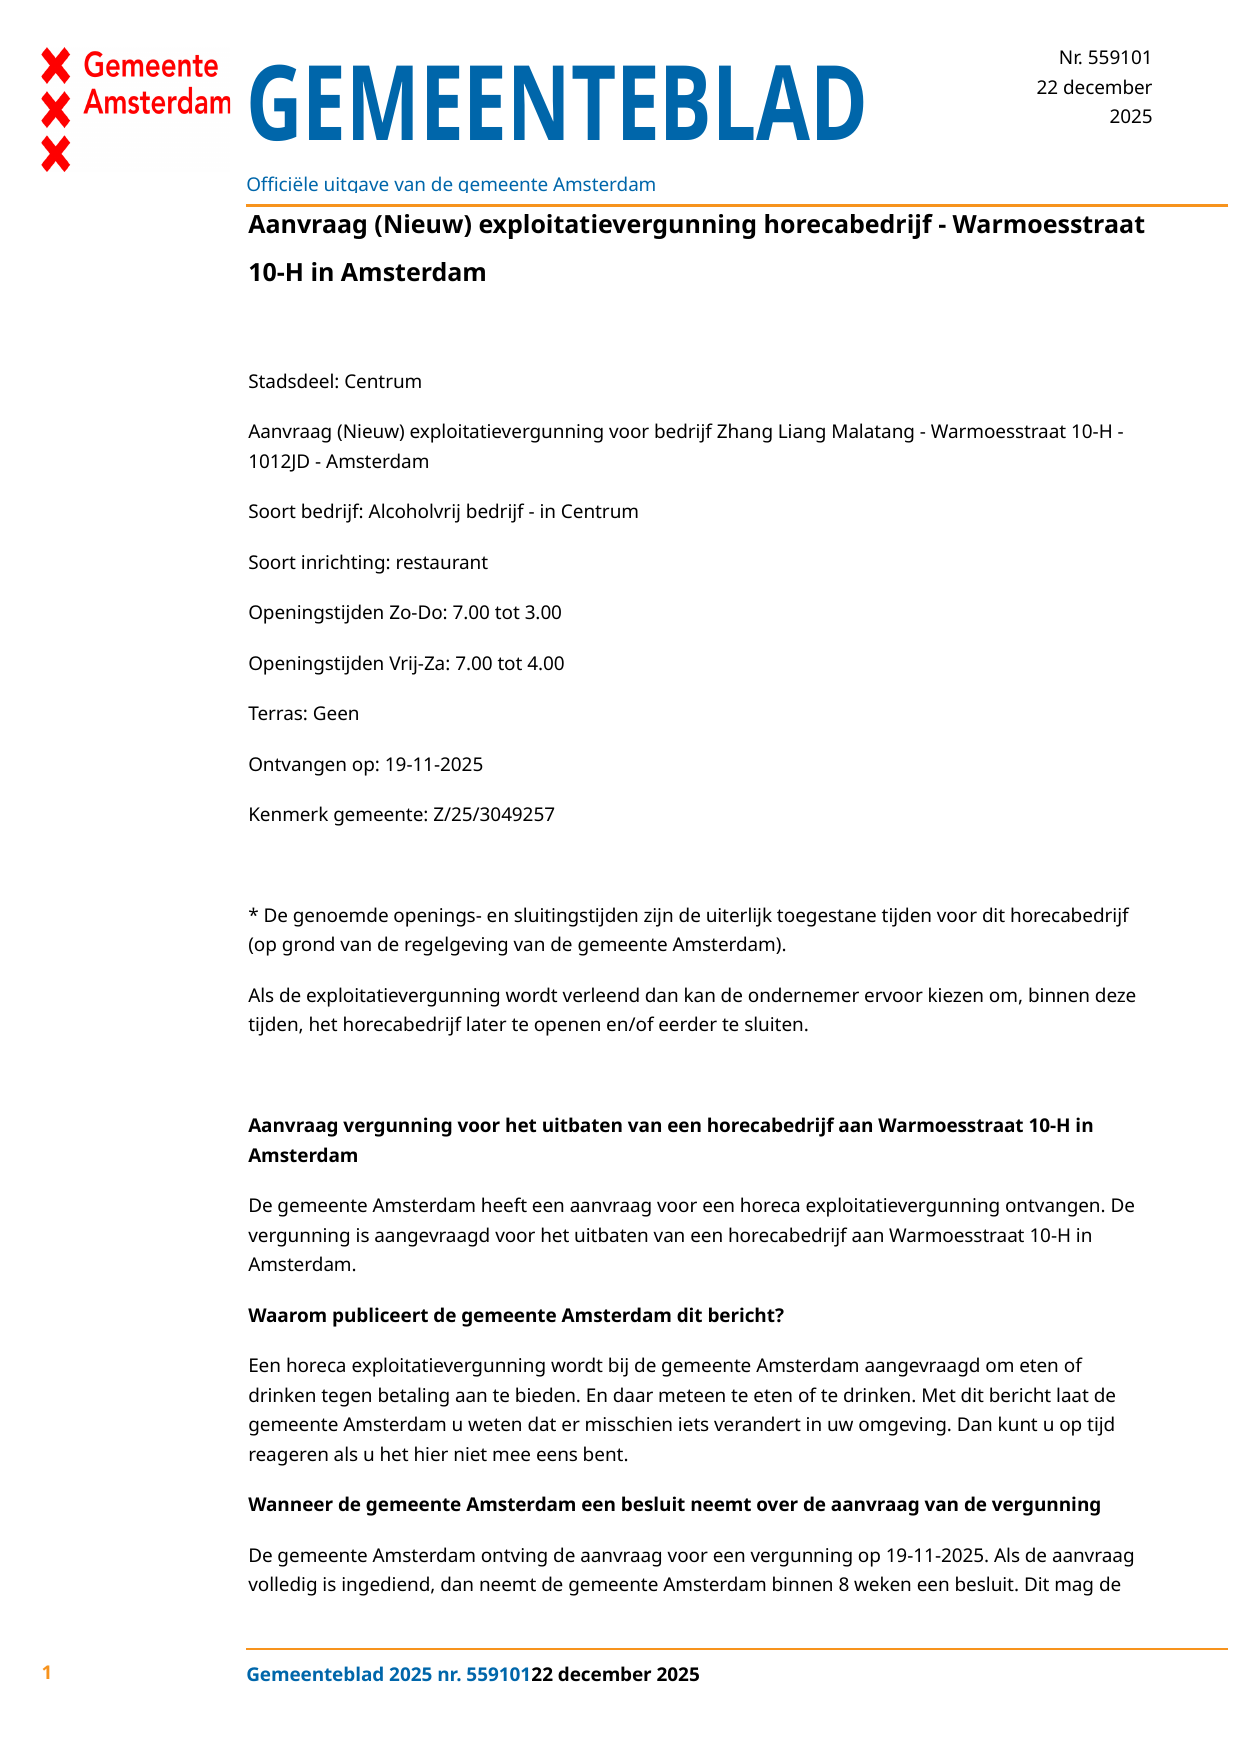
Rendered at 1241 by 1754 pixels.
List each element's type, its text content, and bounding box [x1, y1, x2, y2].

text Openingstijden Zo-Do: 7.00 tot 3.00 [248, 599, 1152, 625]
text Wanneer de gemeente Amsterdam een besluit neemt over de aanvraag van de vergunning [248, 1492, 1152, 1517]
text * De genoemde openings- en sluitingstijden zijn de uiterlijk toegestane tijden voor dit horecabedrijf (op grond van de regelgeving van de gemeente Amsterdam). [248, 902, 1152, 957]
text Openingstijden Vrij-Za: 7.00 tot 4.00 [248, 650, 1152, 676]
text Kenmerk gemeente: Z/25/3049257 [248, 801, 1152, 827]
text Terras: Geen [248, 700, 1152, 726]
text De gemeente Amsterdam ontving de aanvraag voor een vergunning op 19-11-2025. Als de aanvraag volledig is ingediend, dan neemt de gemeente Amsterdam binnen 8 weken een besluit. Dit mag de [248, 1542, 1152, 1597]
text De gemeente Amsterdam heeft een aanvraag voor een horeca exploitatievergunning ontvangen. De vergunning is aangevraagd voor het uitbaten van een horecabedrijf aan Warmoesstraat 10-H in Amsterdam. [248, 1192, 1152, 1277]
text Waarom publiceert de gemeente Amsterdam dit bericht? [248, 1302, 1152, 1328]
text Aanvraag vergunning voor het uitbaten van een horecabedrijf aan Warmoesstraat 10-H in Amsterdam [248, 1112, 1152, 1168]
text Een horeca exploitatievergunning wordt bij de gemeente Amsterdam aangevraagd om eten of drinken tegen betaling aan te bieden. En daar meteen te eten of te drinken. Met dit bericht laat de gemeente Amsterdam u weten dat er misschien iets verandert in uw omgeving. Dan kunt u op tijd reageren als u het hier niet mee eens bent. [248, 1352, 1152, 1467]
text Aanvraag (Nieuw) exploitatievergunning horecabedrijf - Warmoesstraat 10-H in Amsterdam [248, 207, 1152, 288]
text Aanvraag (Nieuw) exploitatievergunning voor bedrijf Zhang Liang Malatang - Warmoesstraat 10-H - 1012JD - Amsterdam [248, 419, 1152, 474]
text Soort bedrijf: Alcoholvrij bedrijf - in Centrum [248, 499, 1152, 524]
text Soort inrichting: restaurant [248, 549, 1152, 575]
text Stadsdeel: Centrum [248, 368, 1152, 394]
text Ontvangen op: 19-11-2025 [248, 751, 1152, 777]
picture [41, 47, 231, 172]
text Als de exploitatievergunning wordt verleend dan kan de ondernemer ervoor kiezen om, binnen deze tijden, het horecabedrijf later te openen en/of eerder te sluiten. [248, 982, 1152, 1037]
